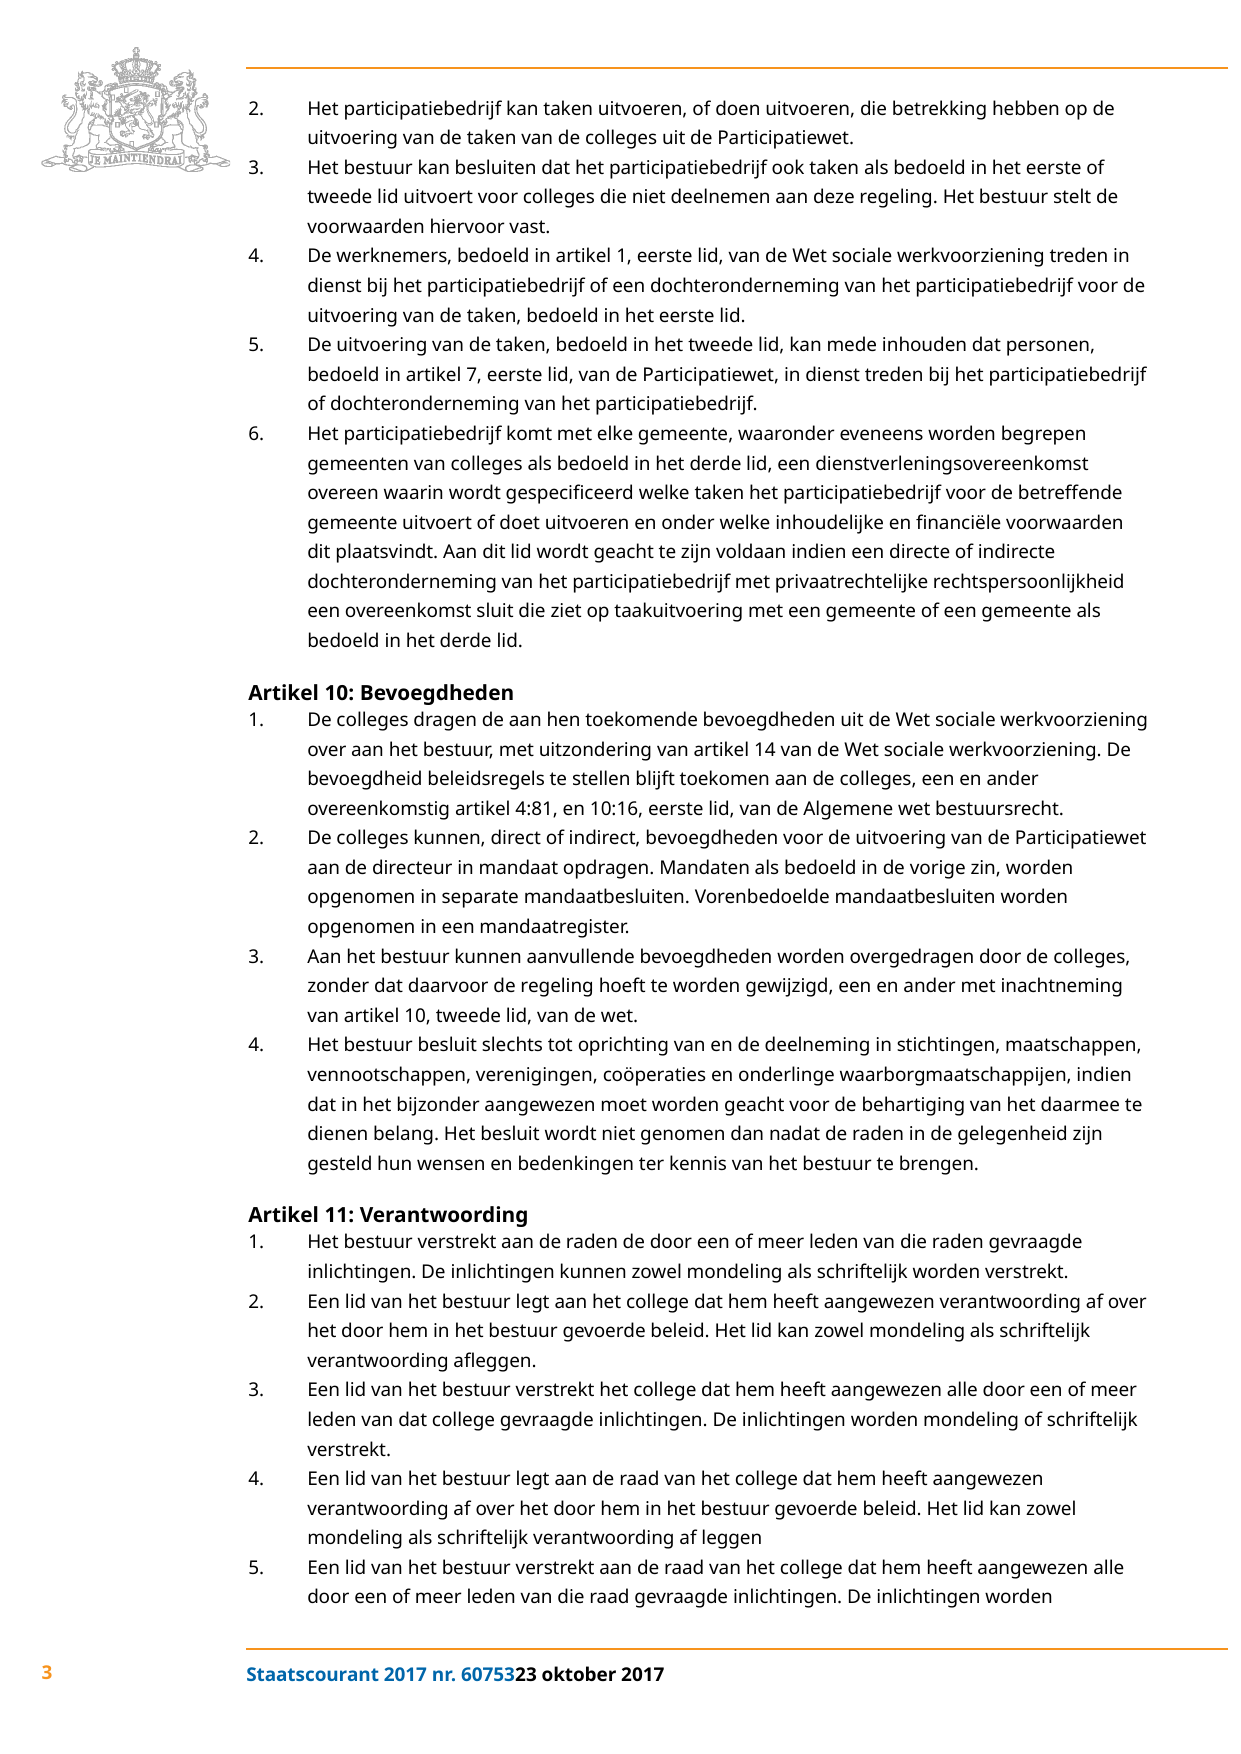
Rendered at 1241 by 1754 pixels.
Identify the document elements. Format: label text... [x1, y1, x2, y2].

picture [41, 47, 231, 172]
list Het bestuur kan besluiten dat het participatiebedrijf ook taken als bedoeld in het eerste of tweede lid uitvoert voor colleges die niet deelnemen aan deze regeling. Het bestuur stelt de voorwaarden hiervoor vast. [248, 154, 1152, 239]
list Het bestuur verstrekt aan de raden de door een of meer leden van die raden gevraagde inlichtingen. De inlichtingen kunnen zowel mondeling als schriftelijk worden verstrekt. [248, 1229, 1152, 1284]
text Artikel 10: Bevoegdheden [248, 678, 1152, 706]
list Een lid van het bestuur legt aan het college dat hem heeft aangewezen verantwoording af over het door hem in het bestuur gevoerde beleid. Het lid kan zowel mondeling als schriftelijk verantwoording afleggen. [248, 1288, 1152, 1373]
list De uitvoering van de taken, bedoeld in het tweede lid, kan mede inhouden dat personen, bedoeld in artikel 7, eerste lid, van de Participatiewet, in dienst treden bij het participatiebedrijf of dochteronderneming van het participatiebedrijf. [248, 331, 1152, 416]
list Het participatiebedrijf kan taken uitvoeren, of doen uitvoeren, die betrekking hebben op de uitvoering van de taken van de colleges uit de Participatiewet. [248, 95, 1152, 150]
text Artikel 11: Verantwoording [248, 1200, 1152, 1229]
list Een lid van het bestuur legt aan de raad van het college dat hem heeft aangewezen verantwoording af over het door hem in het bestuur gevoerde beleid. Het lid kan zowel mondeling als schriftelijk verantwoording af leggen [248, 1465, 1152, 1550]
list De colleges dragen de aan hen toekomende bevoegdheden uit de Wet sociale werkvoorziening over aan het bestuur, met uitzondering van artikel 14 van de Wet sociale werkvoorziening. De bevoegdheid beleidsregels te stellen blijft toekomen aan de colleges, een en ander overeenkomstig artikel 4:81, en 10:16, eerste lid, van de Algemene wet bestuursrecht. [248, 706, 1152, 821]
list Het participatiebedrijf komt met elke gemeente, waaronder eveneens worden begrepen gemeenten van colleges als bedoeld in het derde lid, een dienstverleningsovereenkomst overeen waarin wordt gespecificeerd welke taken het participatiebedrijf voor de betreffende gemeente uitvoert of doet uitvoeren en onder welke inhoudelijke en financiële voorwaarden dit plaatsvindt. Aan dit lid wordt geacht te zijn voldaan indien een directe of indirecte dochteronderneming van het participatiebedrijf met privaatrechtelijke rechtspersoonlijkheid een overeenkomst sluit die ziet op taakuitvoering met een gemeente of een gemeente als bedoeld in het derde lid. [248, 420, 1152, 653]
list De werknemers, bedoeld in artikel 1, eerste lid, van de Wet sociale werkvoorziening treden in dienst bij het participatiebedrijf of een dochteronderneming van het participatiebedrijf voor de uitvoering van de taken, bedoeld in het eerste lid. [248, 243, 1152, 328]
list De colleges kunnen, direct of indirect, bevoegdheden voor de uitvoering van de Participatiewet aan de directeur in mandaat opdragen. Mandaten als bedoeld in de vorige zin, worden opgenomen in separate mandaatbesluiten. Vorenbedoelde mandaatbesluiten worden opgenomen in een mandaatregister. [248, 824, 1152, 939]
list Een lid van het bestuur verstrekt aan de raad van het college dat hem heeft aangewezen alle door een of meer leden van die raad gevraagde inlichtingen. De inlichtingen worden [248, 1554, 1152, 1609]
list Aan het bestuur kunnen aanvullende bevoegdheden worden overgedragen door de colleges, zonder dat daarvoor de regeling hoeft te worden gewijzigd, een en ander met inachtneming van artikel 10, tweede lid, van de wet. [248, 943, 1152, 1028]
list Een lid van het bestuur verstrekt het college dat hem heeft aangewezen alle door een of meer leden van dat college gevraagde inlichtingen. De inlichtingen worden mondeling of schriftelijk verstrekt. [248, 1377, 1152, 1462]
list Het bestuur besluit slechts tot oprichting van en de deelneming in stichtingen, maatschappen, vennootschappen, verenigingen, coöperaties en onderlinge waarborgmaatschappijen, indien dat in het bijzonder aangewezen moet worden geacht voor de behartiging van het daarmee te dienen belang. Het besluit wordt niet genomen dan nadat de raden in de gelegenheid zijn gesteld hun wensen en bedenkingen ter kennis van het bestuur te brengen. [248, 1032, 1152, 1176]
